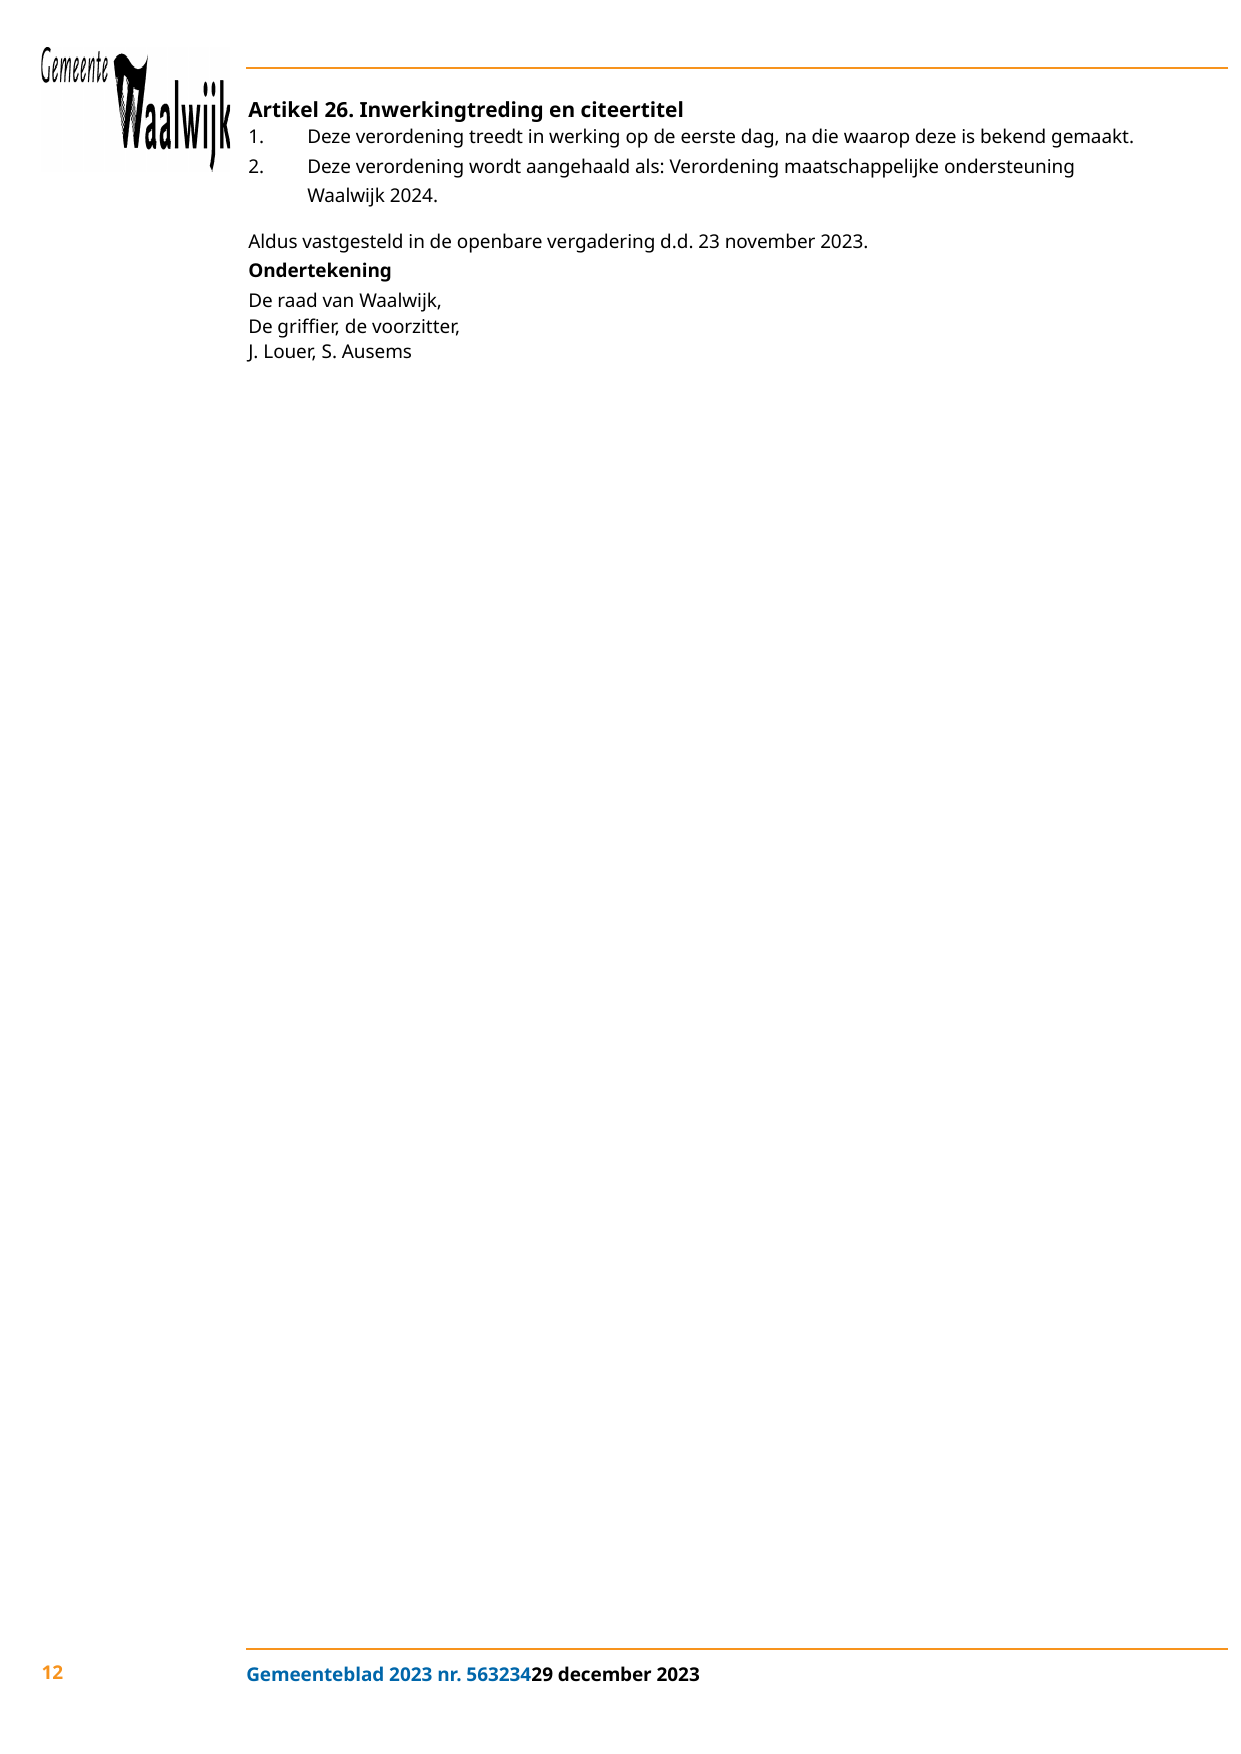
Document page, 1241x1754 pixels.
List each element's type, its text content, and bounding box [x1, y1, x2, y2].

picture [41, 47, 231, 172]
text De raad van Waalwijk, [248, 287, 1152, 313]
text Artikel 26. Inwerkingtreding en citeertitel [248, 95, 1152, 123]
list Deze verordening treedt in werking op de eerste dag, na die waarop deze is bekend gemaakt. [248, 123, 1152, 149]
text Aldus vastgesteld in de openbare vergadering d.d. 23 november 2023. [248, 228, 1152, 254]
text De griffier, de voorzitter, [248, 313, 1152, 339]
text J. Louer, S. Ausems [248, 339, 1152, 364]
text Ondertekening [248, 258, 1152, 283]
list Deze verordening wordt aangehaald als: Verordening maatschappelijke ondersteuning Waalwijk 2024. [248, 153, 1152, 208]
